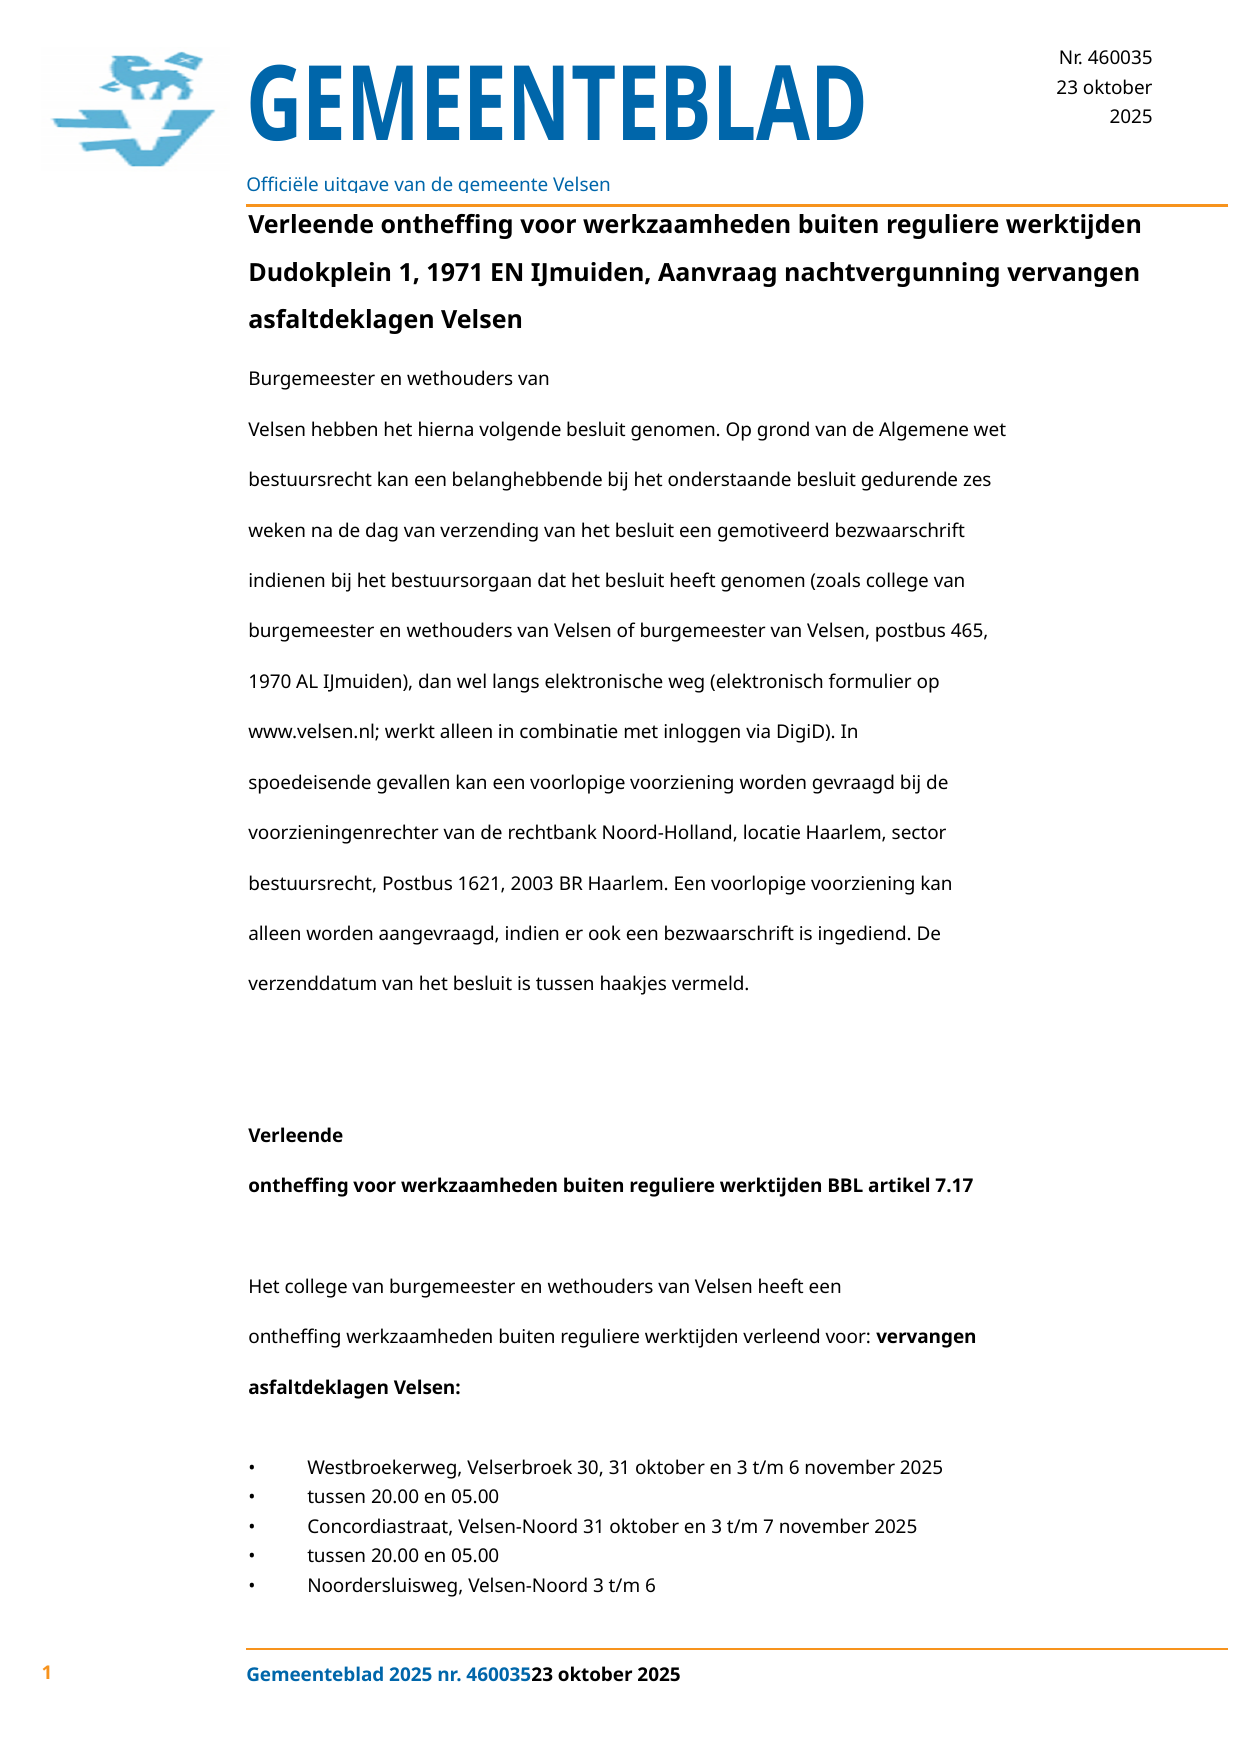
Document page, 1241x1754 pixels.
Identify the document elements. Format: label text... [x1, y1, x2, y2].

text verzenddatum van het besluit is tussen haakjes vermeld. [248, 971, 1152, 996]
list tussen 20.00 en 05.00 [248, 1543, 1152, 1568]
text ontheffing werkzaamheden buiten reguliere werktijden verleend voor: vervangen [248, 1323, 1152, 1349]
text burgemeester en wethouders van Velsen of burgemeester van Velsen, postbus 465, [248, 618, 1152, 643]
text weken na de dag van verzending van het besluit een gemotiveerd bezwaarschrift [248, 517, 1152, 542]
text bestuursrecht, Postbus 1621, 2003 BR Haarlem. Een voorlopige voorziening kan [248, 870, 1152, 895]
text ontheffing voor werkzaamheden buiten reguliere werktijden BBL artikel 7.17 [248, 1172, 1152, 1198]
text bestuursrecht kan een belanghebbende bij het onderstaande besluit gedurende zes [248, 466, 1152, 492]
text alleen worden aangevraagd, indien er ook een bezwaarschrift is ingediend. De [248, 920, 1152, 946]
text asfaltdeklagen Velsen: [248, 1374, 1152, 1399]
text 1970 AL IJmuiden), dan wel langs elektronische weg (elektronisch formulier op [248, 668, 1152, 694]
text spoedeisende gevallen kan een voorlopige voorziening worden gevraagd bij de [248, 769, 1152, 794]
text voorzieningenrechter van de rechtbank Noord-Holland, locatie Haarlem, sector [248, 819, 1152, 845]
list Westbroekerweg, Velserbroek 30, 31 oktober en 3 t/m 6 november 2025 [248, 1454, 1152, 1479]
text Burgemeester en wethouders van [248, 366, 1152, 391]
list tussen 20.00 en 05.00 [248, 1483, 1152, 1509]
text Verleende [248, 1122, 1152, 1147]
text Verleende ontheffing voor werkzaamheden buiten reguliere werktijden Dudokplein 1, 1971 EN IJmuiden, Aanvraag nachtvergunning vervangen asfaltdeklagen Velsen [248, 207, 1152, 336]
text indienen bij het bestuursorgaan dat het besluit heeft genomen (zoals college van [248, 567, 1152, 593]
picture [41, 47, 231, 172]
list Noordersluisweg, Velsen-Noord 3 t/m 6 [248, 1572, 1152, 1598]
text www.velsen.nl; werkt alleen in combinatie met inloggen via DigiD). In [248, 718, 1152, 744]
text Velsen hebben het hierna volgende besluit genomen. Op grond van de Algemene wet [248, 416, 1152, 442]
list Concordiastraat, Velsen-Noord 31 oktober en 3 t/m 7 november 2025 [248, 1513, 1152, 1539]
text Het college van burgemeester en wethouders van Velsen heeft een [248, 1273, 1152, 1299]
